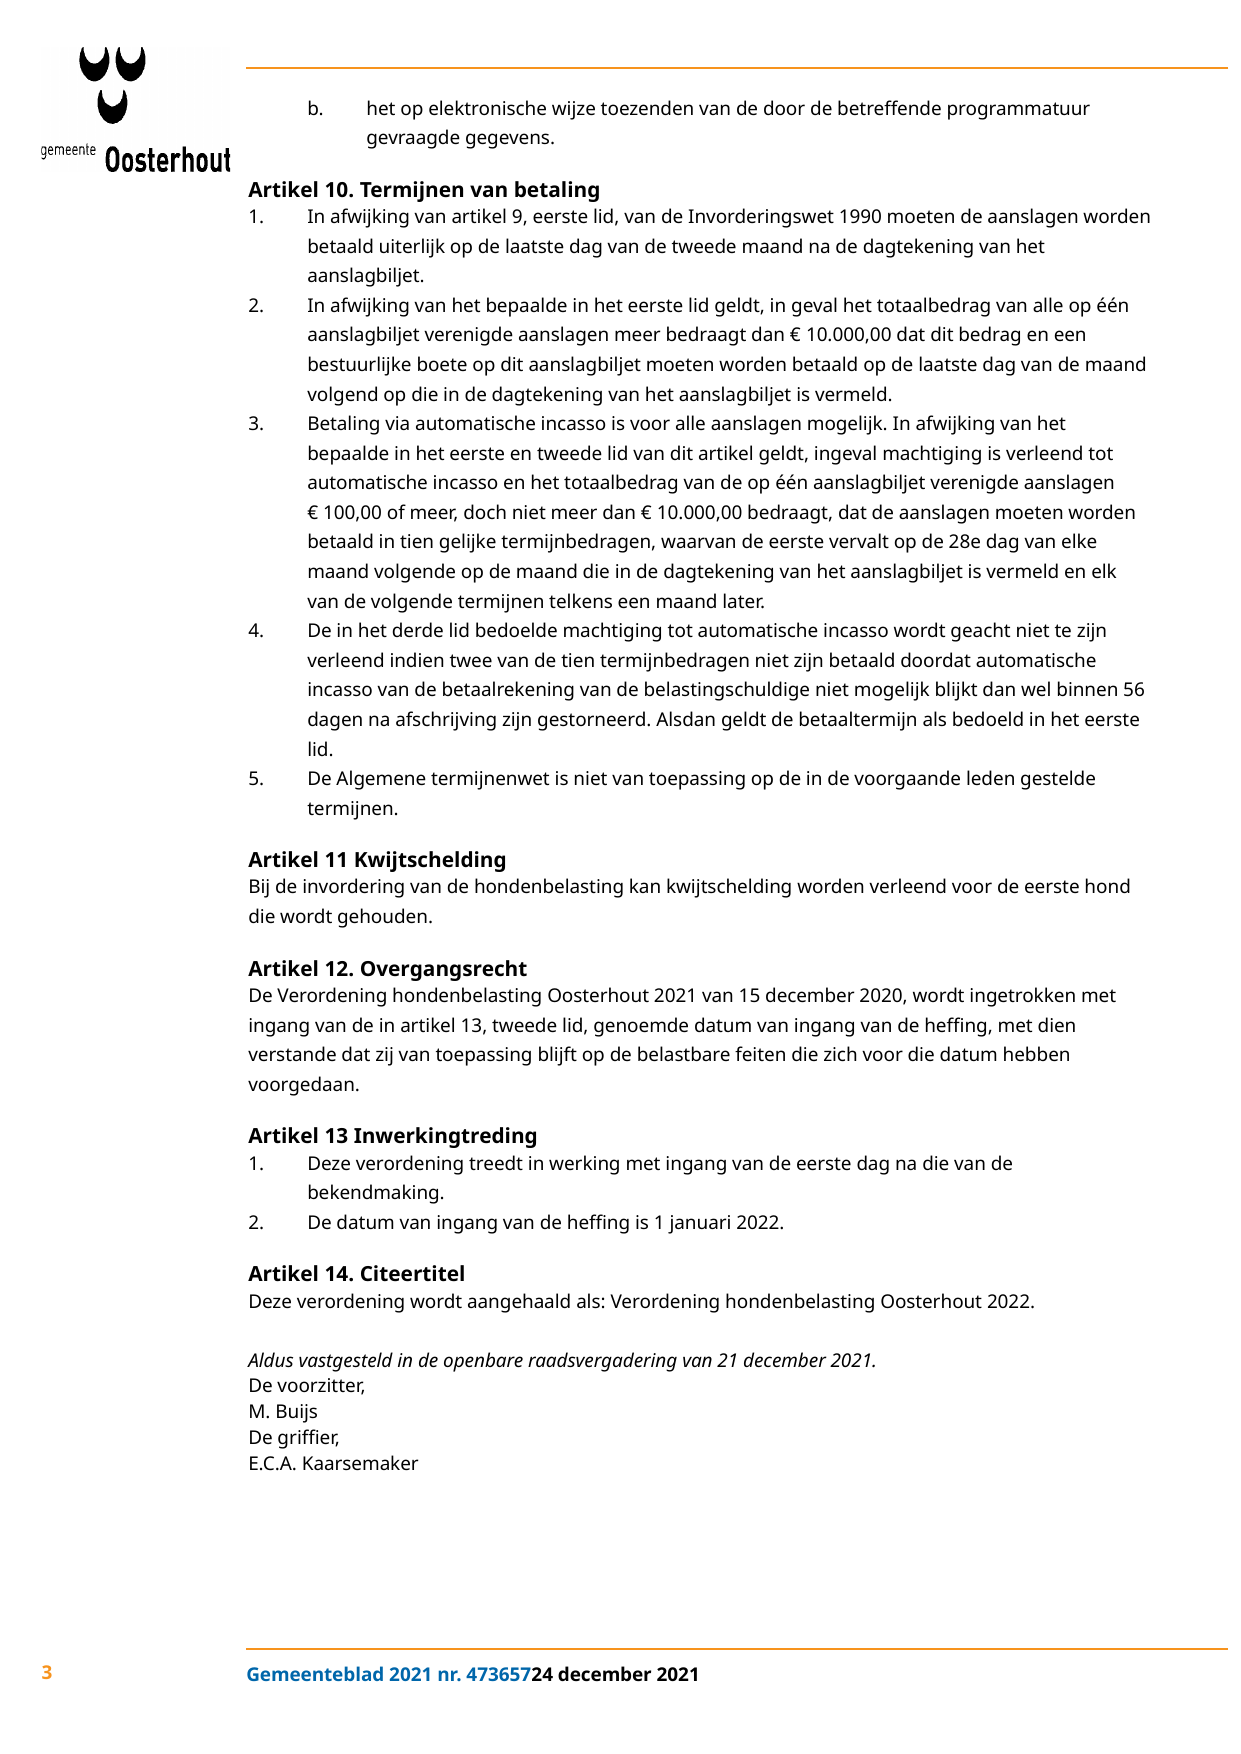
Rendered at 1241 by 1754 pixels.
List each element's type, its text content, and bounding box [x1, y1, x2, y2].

list De in het derde lid bedoelde machtiging tot automatische incasso wordt geacht niet te zijn verleend indien twee van de tien termijnbedragen niet zijn betaald doordat automatische incasso van de betaalrekening van de belastingschuldige niet mogelijk blijkt dan wel binnen 56 dagen na afschrijving zijn gestorneerd. Alsdan geldt de betaaltermijn als bedoeld in het eerste lid. [248, 617, 1152, 761]
text De voorzitter, [248, 1373, 1152, 1398]
list Betaling via automatische incasso is voor alle aanslagen mogelijk. In afwijking van het bepaalde in het eerste en tweede lid van dit artikel geldt, ingeval machtiging is verleend tot automatische incasso en het totaalbedrag van de op één aanslagbiljet verenigde aanslagen € 100,00 of meer, doch niet meer dan € 10.000,00 bedraagt, dat de aanslagen moeten worden betaald in tien gelijke termijnbedragen, waarvan de eerste vervalt op de 28e dag van elke maand volgende op de maand die in de dagtekening van het aanslagbiljet is vermeld en elk van de volgende termijnen telkens een maand later. [248, 410, 1152, 613]
text Aldus vastgesteld in de openbare raadsvergadering van 21 december 2021. [248, 1347, 1152, 1373]
text Bij de invordering van de hondenbelasting kan kwijtschelding worden verleend voor de eerste hond die wordt gehouden. [248, 874, 1152, 929]
text De griffier, [248, 1424, 1152, 1450]
text Artikel 12. Overgangsrecht [248, 954, 1152, 982]
text M. Buijs [248, 1398, 1152, 1424]
text Deze verordening wordt aangehaald als: Verordening hondenbelasting Oosterhout 2022. [248, 1288, 1152, 1313]
text De Verordening hondenbelasting Oosterhout 2021 van 15 december 2020, wordt ingetrokken met ingang van de in artikel 13, tweede lid, genoemde datum van ingang van de heffing, met dien verstande dat zij van toepassing blijft op de belastbare feiten die zich voor die datum hebben voorgedaan. [248, 982, 1152, 1097]
text Artikel 11 Kwijtschelding [248, 845, 1152, 874]
text Artikel 14. Citeertitel [248, 1259, 1152, 1288]
list In afwijking van het bepaalde in het eerste lid geldt, in geval het totaalbedrag van alle op één aanslagbiljet verenigde aanslagen meer bedraagt dan € 10.000,00 dat dit bedrag en een bestuurlijke boete op dit aanslagbiljet moeten worden betaald op de laatste dag van de maand volgend op die in de dagtekening van het aanslagbiljet is vermeld. [248, 292, 1152, 406]
picture [41, 47, 231, 172]
list Deze verordening treedt in werking met ingang van de eerste dag na die van de bekendmaking. [248, 1150, 1152, 1205]
list De datum van ingang van de heffing is 1 januari 2022. [248, 1209, 1152, 1235]
text Artikel 10. Termijnen van betaling [248, 175, 1152, 203]
text E.C.A. Kaarsemaker [248, 1450, 1152, 1476]
list De Algemene termijnenwet is niet van toepassing op de in de voorgaande leden gestelde termijnen. [248, 765, 1152, 821]
list In afwijking van artikel 9, eerste lid, van de Invorderingswet 1990 moeten de aanslagen worden betaald uiterlijk op de laatste dag van de tweede maand na de dagtekening van het aanslagbiljet. [248, 203, 1152, 288]
text Artikel 13 Inwerkingtreding [248, 1121, 1152, 1150]
list het op elektronische wijze toezenden van de door de betreffende programmatuur gevraagde gegevens. [307, 95, 1152, 150]
